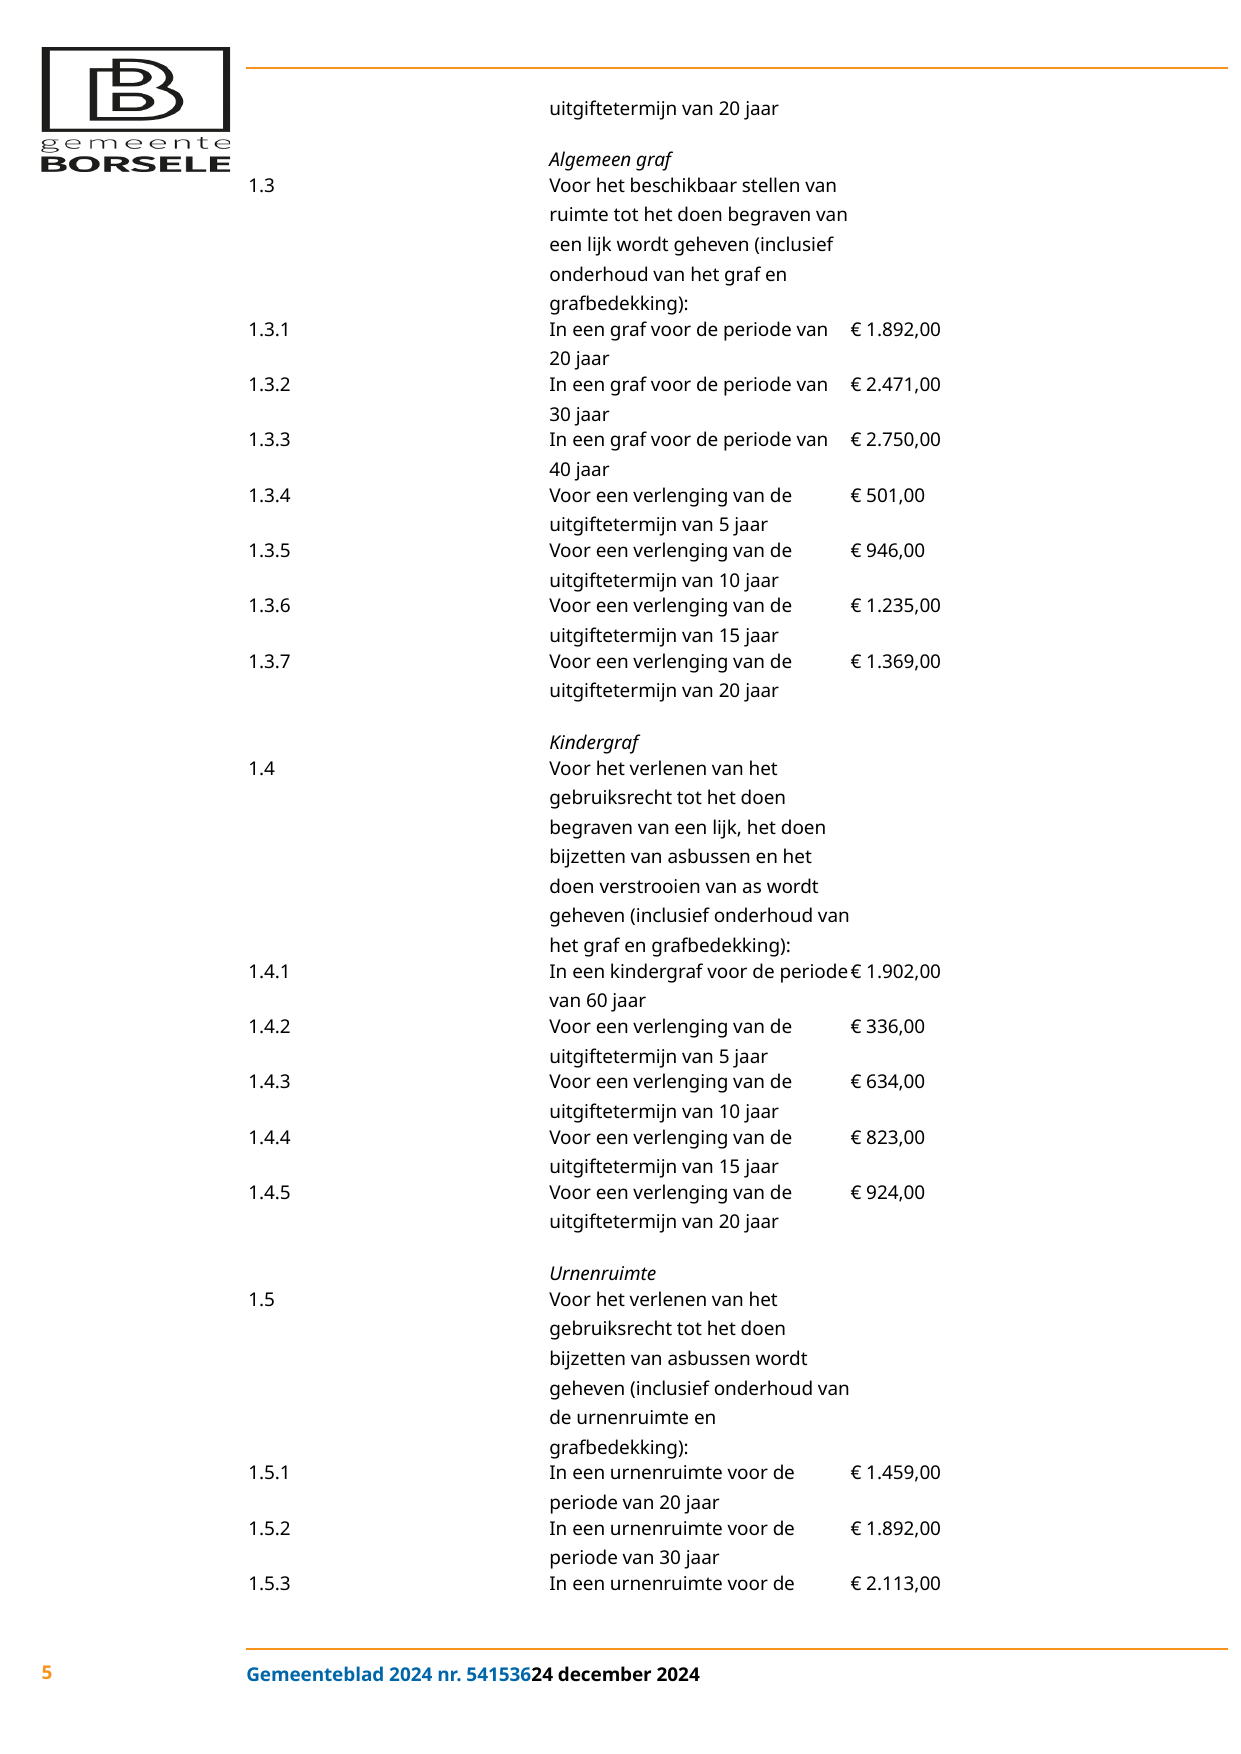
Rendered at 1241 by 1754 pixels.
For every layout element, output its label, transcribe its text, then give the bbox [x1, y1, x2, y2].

table_cell Voor een verlenging van de uitgiftetermijn van 5 jaar [549, 1013, 850, 1068]
table_cell € 1.892,00 [850, 316, 1152, 371]
table_cell [248, 121, 549, 146]
table_cell 1.3.3 [248, 427, 549, 482]
table_cell 1.4 [248, 755, 549, 958]
table_cell € 1.369,00 [850, 648, 1152, 703]
table_cell 1.3.6 [248, 593, 549, 648]
table_cell € 924,00 [850, 1179, 1152, 1234]
table_cell In een kindergraf voor de periode van 60 jaar [549, 958, 850, 1013]
table_cell € 634,00 [850, 1069, 1152, 1124]
table_cell 1.3.2 [248, 371, 549, 427]
table_cell € 336,00 [850, 1013, 1152, 1068]
table_cell [248, 1235, 549, 1260]
table_cell Voor een verlenging van de uitgiftetermijn van 20 jaar [549, 648, 850, 703]
table_cell In een graf voor de periode van 30 jaar [549, 371, 850, 427]
table_cell € 1.459,00 [850, 1460, 1152, 1515]
table_cell 1.5 [248, 1286, 549, 1459]
table_cell In een graf voor de periode van 40 jaar [549, 427, 850, 482]
table_cell Voor een verlenging van de uitgiftetermijn van 5 jaar [549, 482, 850, 537]
table_cell 1.3.7 [248, 648, 549, 703]
table_cell € 501,00 [850, 482, 1152, 537]
table_cell Kindergraf [549, 729, 850, 755]
table_cell 1.4.4 [248, 1124, 549, 1179]
table_cell Voor het verlenen van het gebruiksrecht tot het doen bijzetten van asbussen wordt geheven (inclusief onderhoud van de urnenruimte en grafbedekking): [549, 1286, 850, 1459]
table_cell € 1.892,00 [850, 1515, 1152, 1570]
table_cell 1.3.4 [248, 482, 549, 537]
table_cell € 1.235,00 [850, 593, 1152, 648]
table_cell In een urnenruimte voor de [549, 1570, 850, 1596]
table_cell Voor een verlenging van de uitgiftetermijn van 20 jaar [549, 1179, 850, 1234]
table_cell [850, 703, 1152, 729]
table_cell € 823,00 [850, 1124, 1152, 1179]
table_cell [549, 121, 850, 146]
table_cell [248, 1260, 549, 1286]
table_cell Voor het verlenen van het gebruiksrecht tot het doen begraven van een lijk, het doen bijzetten van asbussen en het doen verstrooien van as wordt geheven (inclusief onderhoud van het graf en grafbedekking): [549, 755, 850, 958]
table_cell In een urnenruimte voor de periode van 30 jaar [549, 1515, 850, 1570]
picture [41, 47, 231, 172]
table_cell [850, 729, 1152, 755]
table_cell Algemeen graf [549, 146, 850, 172]
table_cell 1.4.3 [248, 1069, 549, 1124]
table_cell € 2.471,00 [850, 371, 1152, 427]
table_cell 1.5.3 [248, 1570, 549, 1596]
table_cell € 1.902,00 [850, 958, 1152, 1013]
table_cell uitgiftetermijn van 20 jaar [549, 95, 850, 121]
table_cell € 2.750,00 [850, 427, 1152, 482]
table_cell 1.5.1 [248, 1460, 549, 1515]
table_cell [248, 703, 549, 729]
table_cell [248, 95, 549, 121]
table_cell [850, 1235, 1152, 1260]
table_cell [850, 95, 1152, 121]
table_cell [850, 1260, 1152, 1286]
table_cell 1.4.2 [248, 1013, 549, 1068]
table_cell Voor een verlenging van de uitgiftetermijn van 10 jaar [549, 537, 850, 593]
table_cell 1.3 [248, 172, 549, 316]
table_cell € 2.113,00 [850, 1570, 1152, 1596]
table_cell [850, 1286, 1152, 1459]
table_cell Voor een verlenging van de uitgiftetermijn van 15 jaar [549, 1124, 850, 1179]
table_cell [549, 1235, 850, 1260]
table_cell [850, 121, 1152, 146]
table_cell In een urnenruimte voor de periode van 20 jaar [549, 1460, 850, 1515]
table_cell Voor een verlenging van de uitgiftetermijn van 15 jaar [549, 593, 850, 648]
table_cell Voor het beschikbaar stellen van ruimte tot het doen begraven van een lijk wordt geheven (inclusief onderhoud van het graf en grafbedekking): [549, 172, 850, 316]
table_cell Urnenruimte [549, 1260, 850, 1286]
table_cell [248, 146, 549, 172]
table_cell Voor een verlenging van de uitgiftetermijn van 10 jaar [549, 1069, 850, 1124]
table_cell 1.3.5 [248, 537, 549, 593]
table_cell 1.4.5 [248, 1179, 549, 1234]
table_cell [549, 703, 850, 729]
table_cell 1.5.2 [248, 1515, 549, 1570]
table_cell [850, 755, 1152, 958]
table_cell In een graf voor de periode van 20 jaar [549, 316, 850, 371]
table_cell 1.3.1 [248, 316, 549, 371]
table_cell 1.4.1 [248, 958, 549, 1013]
table_cell [850, 146, 1152, 172]
table_cell € 946,00 [850, 537, 1152, 593]
table_cell [850, 172, 1152, 316]
table_cell [248, 729, 549, 755]
